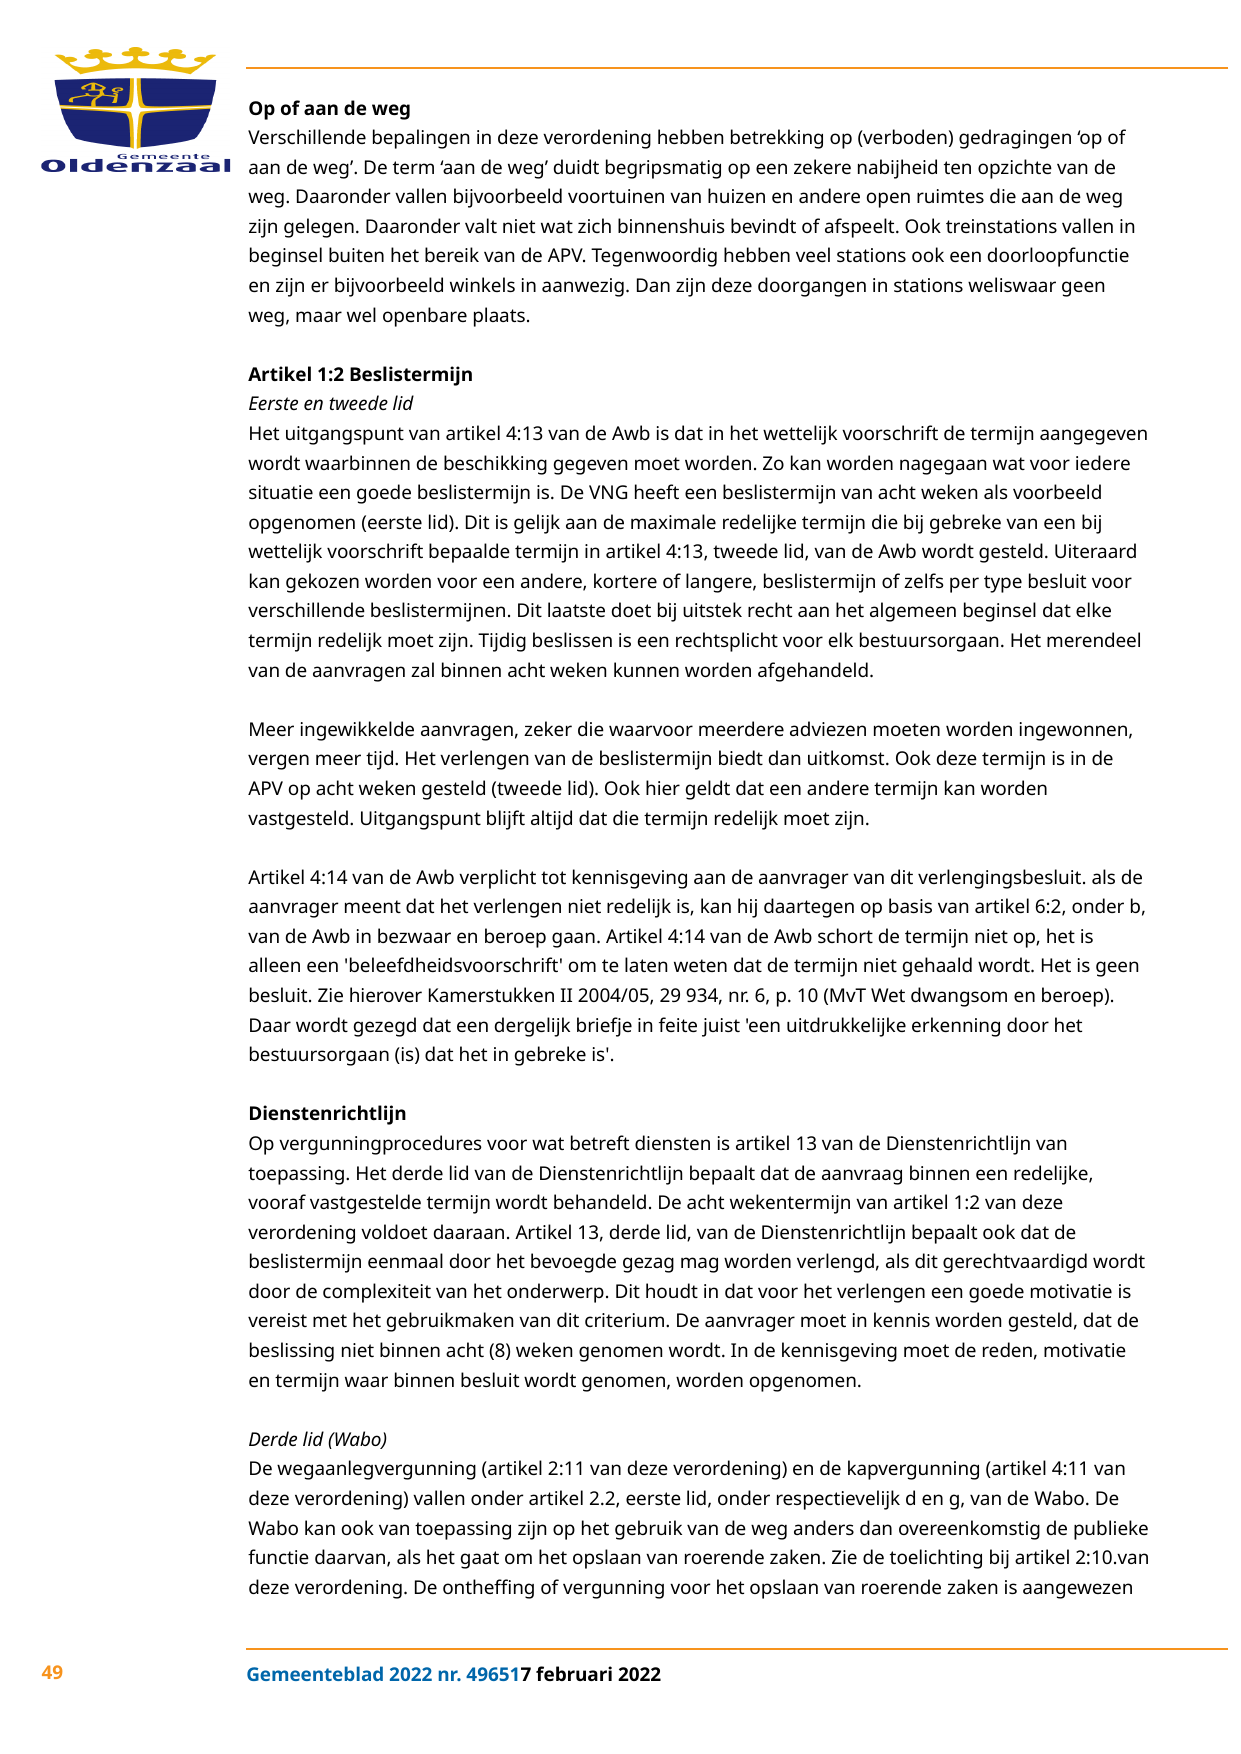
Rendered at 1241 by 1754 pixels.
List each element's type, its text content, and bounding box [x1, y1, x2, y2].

picture [41, 47, 231, 172]
text Het uitgangspunt van artikel 4:13 van de Awb is dat in het wettelijk voorschrift de termijn aangegeven wordt waarbinnen de beschikking gegeven moet worden. Zo kan worden nagegaan wat voor iedere situatie een goede beslistermijn is. De VNG heeft een beslistermijn van acht weken als voorbeeld opgenomen (eerste lid). Dit is gelijk aan de maximale redelijke termijn die bij gebreke van een bij wettelijk voorschrift bepaalde termijn in artikel 4:13, tweede lid, van de Awb wordt gesteld. Uiteraard kan gekozen worden voor een andere, kortere of langere, beslistermijn of zelfs per type besluit voor verschillende beslistermijnen. Dit laatste doet bij uitstek recht aan het algemeen beginsel dat elke termijn redelijk moet zijn. Tijdig beslissen is een rechtsplicht voor elk bestuursorgaan. Het merendeel van de aanvragen zal binnen acht weken kunnen worden afgehandeld. [248, 420, 1152, 683]
text Verschillende bepalingen in deze verordening hebben betrekking op (verboden) gedragingen ‘op of aan de weg’. De term ‘aan de weg’ duidt begripsmatig op een zekere nabijheid ten opzichte van de weg. Daaronder vallen bijvoorbeeld voortuinen van huizen en andere open ruimtes die aan de weg zijn gelegen. Daaronder valt niet wat zich binnenshuis bevindt of afspeelt. Ook treinstations vallen in beginsel buiten het bereik van de APV. Tegenwoordig hebben veel stations ook een doorloopfunctie en zijn er bijvoorbeeld winkels in aanwezig. Dan zijn deze doorgangen in stations weliswaar geen weg, maar wel openbare plaats. [248, 124, 1152, 328]
text Op of aan de weg [248, 95, 1152, 121]
text Dienstenrichtlijn [248, 1101, 1152, 1126]
text Artikel 4:14 van de Awb verplicht tot kennisgeving aan de aanvrager van dit verlengingsbesluit. als de aanvrager meent dat het verlengen niet redelijk is, kan hij daartegen op basis van artikel 6:2, onder b, van de Awb in bezwaar en beroep gaan. Artikel 4:14 van de Awb schort de termijn niet op, het is alleen een 'beleefdheidsvoorschrift' om te laten weten dat de termijn niet gehaald wordt. Het is geen besluit. Zie hierover Kamerstukken II 2004/05, 29 934, nr. 6, p. 10 (MvT Wet dwangsom en beroep). Daar wordt gezegd dat een dergelijk briefje in feite juist 'een uitdrukkelijke erkenning door het bestuursorgaan (is) dat het in gebreke is'. [248, 864, 1152, 1067]
text Op vergunningprocedures voor wat betreft diensten is artikel 13 van de Dienstenrichtlijn van toepassing. Het derde lid van de Dienstenrichtlijn bepaalt dat de aanvraag binnen een redelijke, vooraf vastgestelde termijn wordt behandeld. De acht wekentermijn van artikel 1:2 van deze verordening voldoet daaraan. Artikel 13, derde lid, van de Dienstenrichtlijn bepaalt ook dat de beslistermijn eenmaal door het bevoegde gezag mag worden verlengd, als dit gerechtvaardigd wordt door de complexiteit van het onderwerp. Dit houdt in dat voor het verlengen een goede motivatie is vereist met het gebruikmaken van dit criterium. De aanvrager moet in kennis worden gesteld, dat de beslissing niet binnen acht (8) weken genomen wordt. In de kennisgeving moet de reden, motivatie en termijn waar binnen besluit wordt genomen, worden opgenomen. [248, 1130, 1152, 1393]
text Derde lid (Wabo) [248, 1426, 1152, 1452]
text Meer ingewikkelde aanvragen, zeker die waarvoor meerdere adviezen moeten worden ingewonnen, vergen meer tijd. Het verlengen van de beslistermijn biedt dan uitkomst. Ook deze termijn is in de APV op acht weken gesteld (tweede lid). Ook hier geldt dat een andere termijn kan worden vastgesteld. Uitgangspunt blijft altijd dat die termijn redelijk moet zijn. [248, 716, 1152, 831]
text Eerste en tweede lid [248, 391, 1152, 416]
text De wegaanlegvergunning (artikel 2:11 van deze verordening) en de kapvergunning (artikel 4:11 van deze verordening) vallen onder artikel 2.2, eerste lid, onder respectievelijk d en g, van de Wabo. De Wabo kan ook van toepassing zijn op het gebruik van de weg anders dan overeenkomstig de publieke functie daarvan, als het gaat om het opslaan van roerende zaken. Zie de toelichting bij artikel 2:10.van deze verordening. De ontheffing of vergunning voor het opslaan van roerende zaken is aangewezen [248, 1456, 1152, 1600]
text Artikel 1:2 Beslistermijn [248, 361, 1152, 387]
